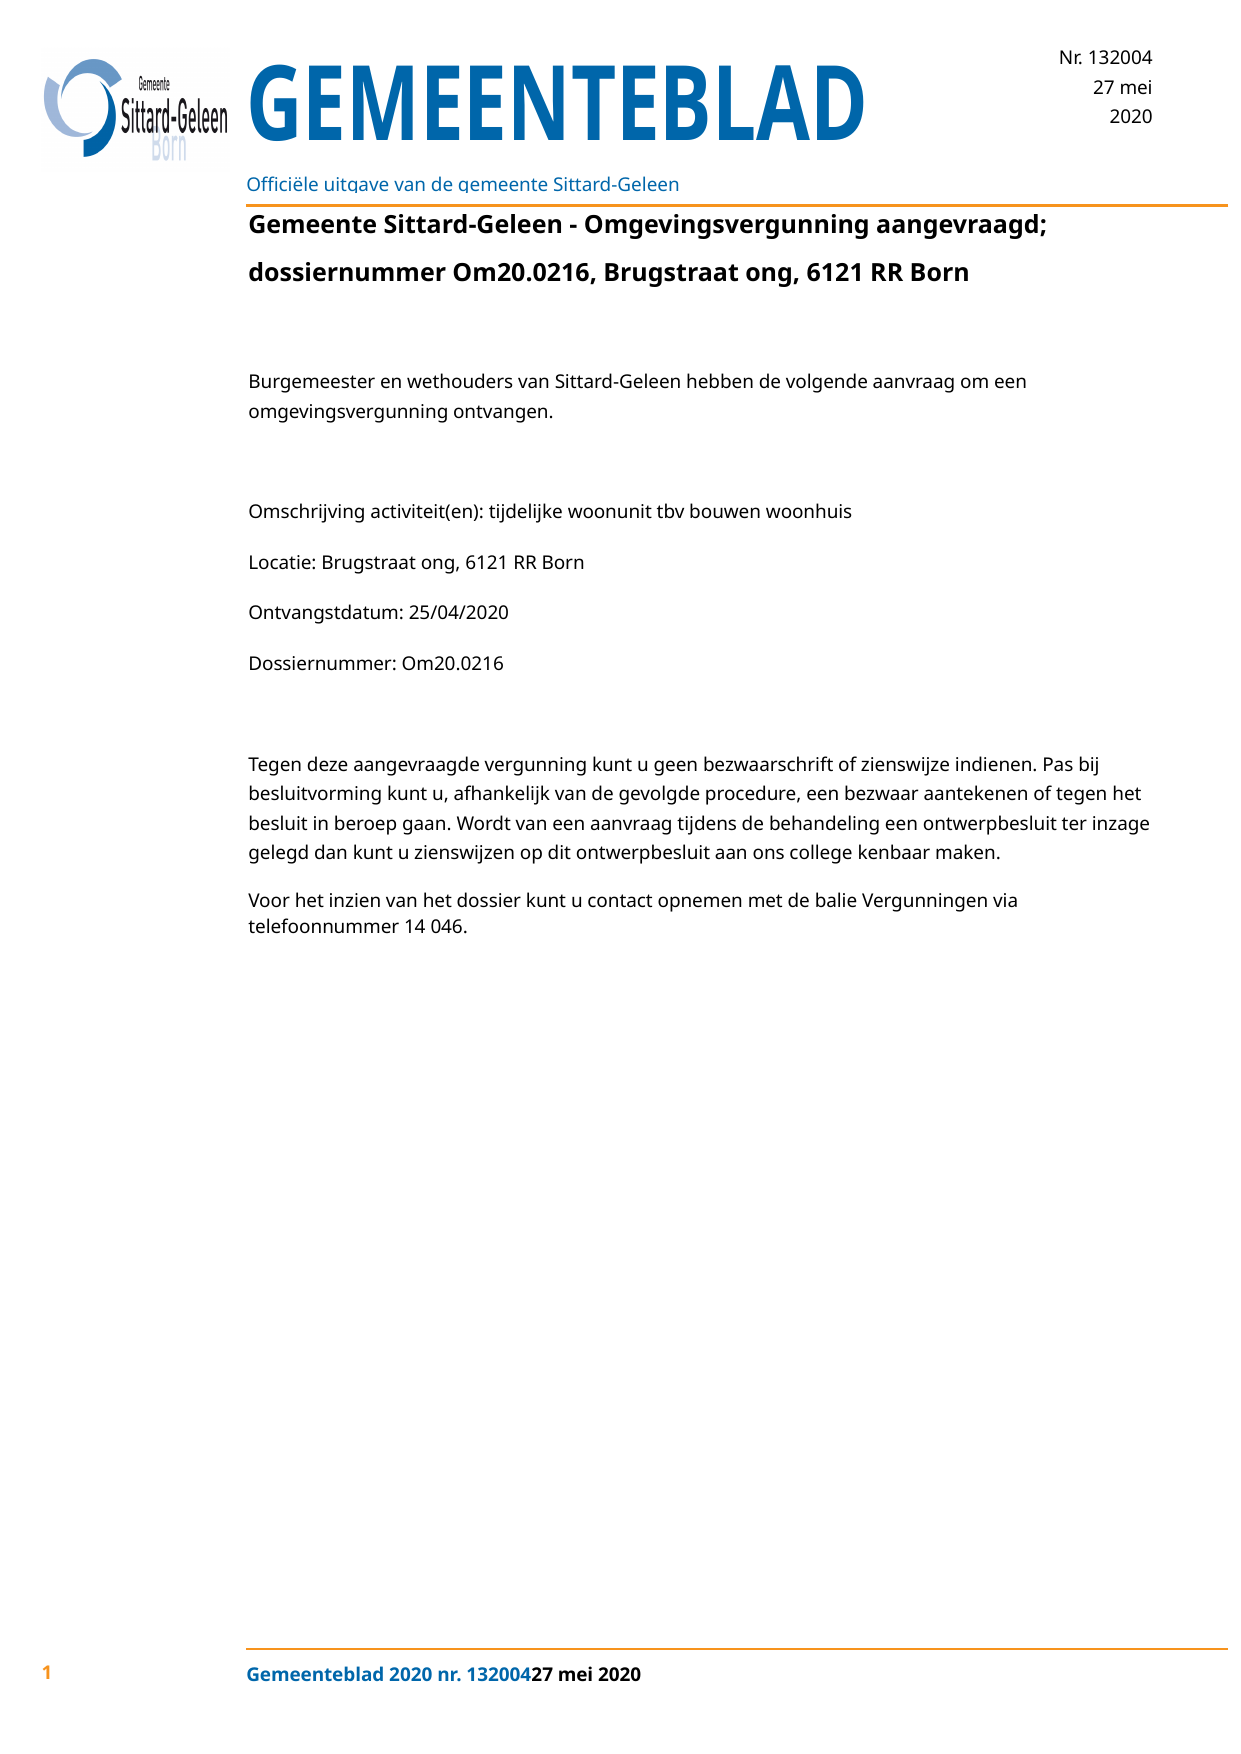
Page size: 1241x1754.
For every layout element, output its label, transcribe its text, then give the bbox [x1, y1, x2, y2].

text Burgemeester en wethouders van Sittard-Geleen hebben de volgende aanvraag om een omgevingsvergunning ontvangen. [248, 368, 1152, 424]
text Dossiernummer: Om20.0216 [248, 650, 1152, 676]
text Ontvangstdatum: 25/04/2020 [248, 599, 1152, 625]
text Locatie: Brugstraat ong, 6121 RR Born [248, 549, 1152, 575]
text Tegen deze aangevraagde vergunning kunt u geen bezwaarschrift of zienswijze indienen. Pas bij besluitvorming kunt u, afhankelijk van de gevolgde procedure, een bezwaar aantekenen of tegen het besluit in beroep gaan. Wordt van een aanvraag tijdens de behandeling een ontwerpbesluit ter inzage gelegd dan kunt u zienswijzen op dit ontwerpbesluit aan ons college kenbaar maken. [248, 751, 1152, 865]
text Voor het inzien van het dossier kunt u contact opnemen met de balie Vergunningen via telefoonnummer 14 046. [248, 887, 1152, 939]
text Omschrijving activiteit(en): tijdelijke woonunit tbv bouwen woonhuis [248, 499, 1152, 524]
picture [41, 47, 231, 172]
text Gemeente Sittard-Geleen - Omgevingsvergunning aangevraagd; dossiernummer Om20.0216, Brugstraat ong, 6121 RR Born [248, 207, 1152, 288]
